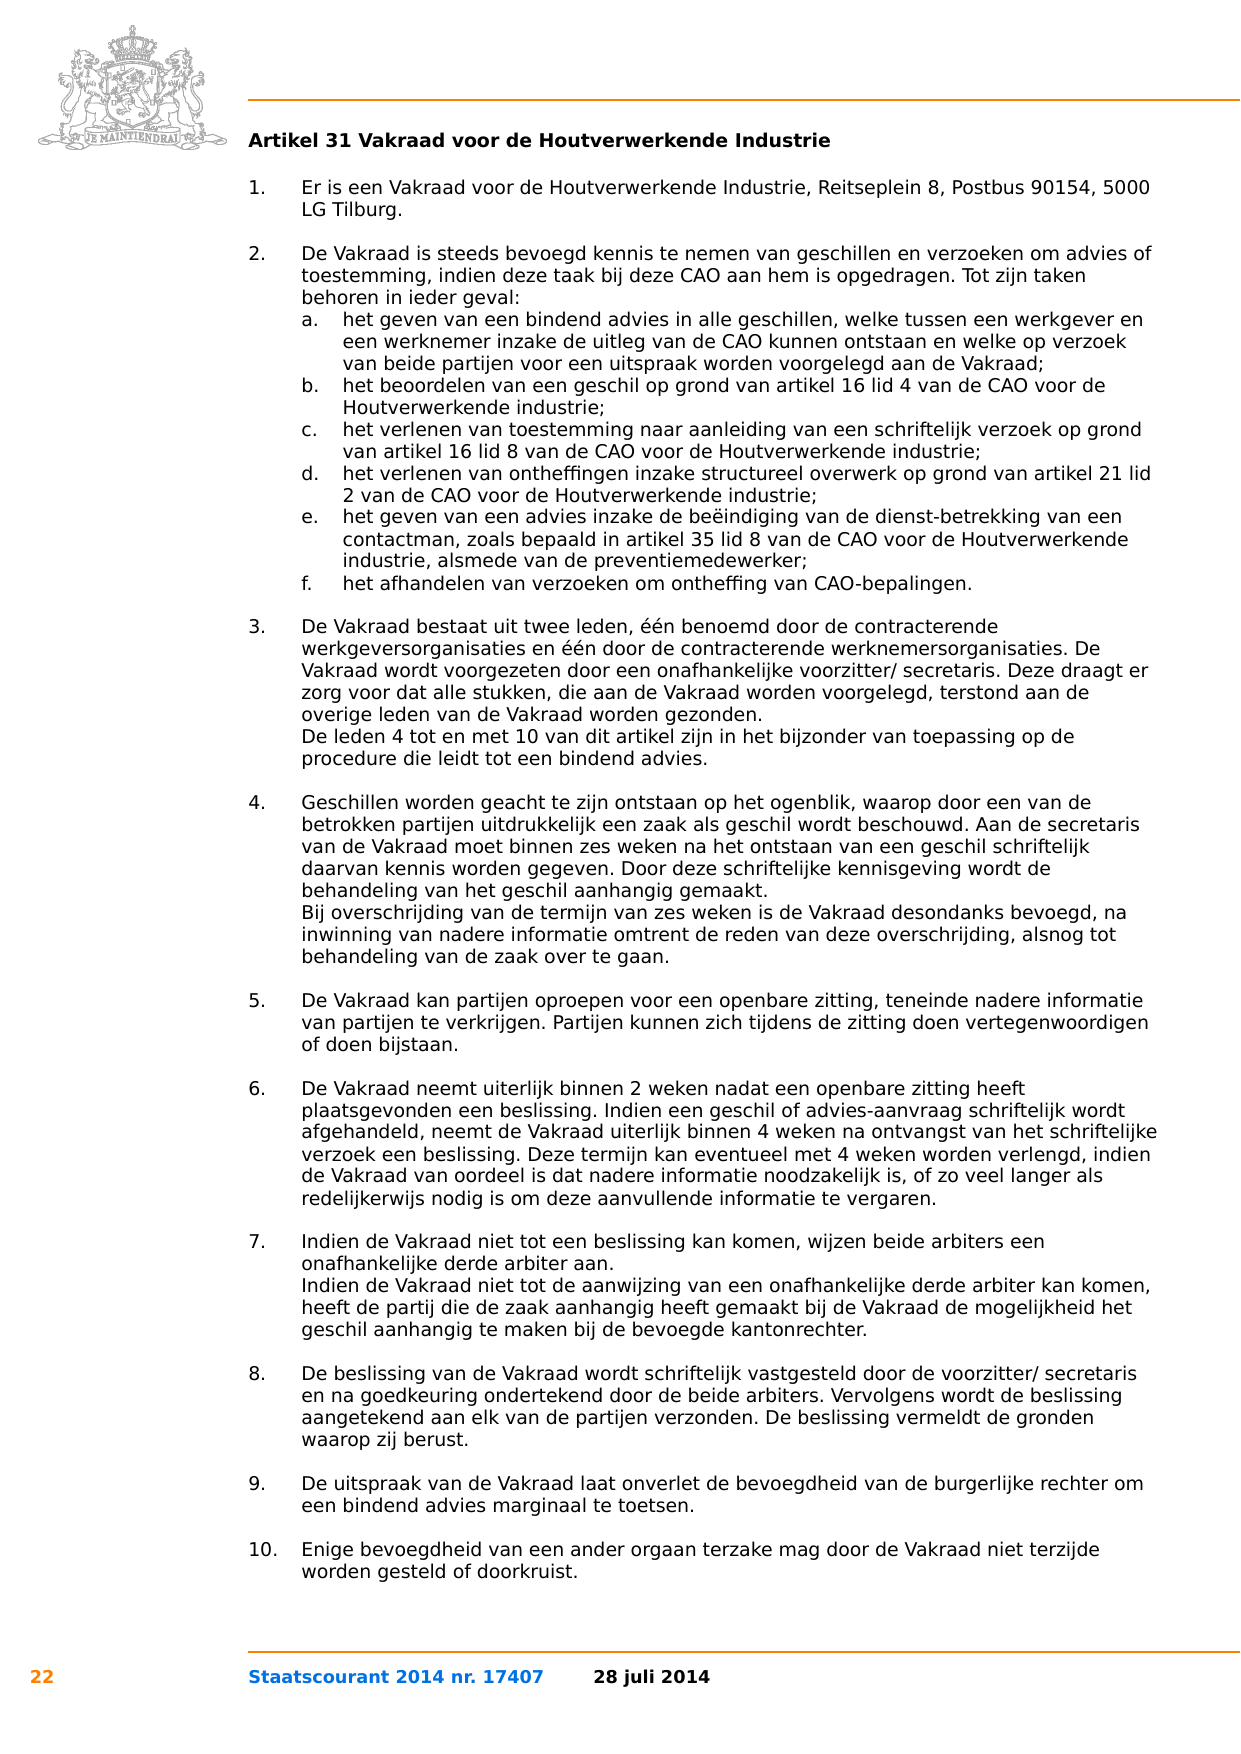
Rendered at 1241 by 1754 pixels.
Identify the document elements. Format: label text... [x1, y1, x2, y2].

text 6. De Vakraad neemt uiterlijk binnen 2 weken nadat een openbare zitting heeft plaatsgevonden een beslissing. Indien een geschil of advies-aanvraag schriftelijk wordt afgehandeld, neemt de Vakraad uiterlijk binnen 4 weken na ontvangst van het schriftelijke verzoek een beslissing. Deze termijn kan eventueel met 4 weken worden verlengd, indien de Vakraad van oordeel is dat nadere informatie noodzakelijk is, of zo veel langer als redelijkerwijs nodig is om deze aanvullende informatie te vergaren. [248, 1077, 1163, 1209]
text b. het beoordelen van een geschil op grond van artikel 16 lid 4 van de CAO voor de Houtverwerkende industrie; [301, 374, 1163, 418]
text 7. Indien de Vakraad niet tot een beslissing kan komen, wijzen beide arbiters een onafhankelijke derde arbiter aan. [248, 1231, 1163, 1275]
text Indien de Vakraad niet tot de aanwijzing van een onafhankelijke derde arbiter kan komen, heeft de partij die de zaak aanhangig heeft gemaakt bij de Vakraad de mogelijkheid het geschil aanhangig te maken bij de bevoegde kantonrechter. [301, 1275, 1163, 1341]
text 8. De beslissing van de Vakraad wordt schriftelijk vastgesteld door de voorzitter/ secretaris en na goedkeuring ondertekend door de beide arbiters. Vervolgens wordt de beslissing aangetekend aan elk van de partijen verzonden. De beslissing vermeldt de gronden waarop zij berust. [248, 1363, 1163, 1451]
text De leden 4 tot en met 10 van dit artikel zijn in het bijzonder van toepassing op de procedure die leidt tot een bindend advies. [301, 726, 1163, 770]
text c. het verlenen van toestemming naar aanleiding van een schriftelijk verzoek op grond van artikel 16 lid 8 van de CAO voor de Houtverwerkende industrie; [301, 418, 1163, 462]
text 9. De uitspraak van de Vakraad laat onverlet de bevoegdheid van de burgerlijke rechter om een bindend advies marginaal te toetsen. [248, 1473, 1163, 1517]
text Bij overschrijding van de termijn van zes weken is de Vakraad desondanks bevoegd, na inwinning van nadere informatie omtrent de reden van deze overschrijding, alsnog tot behandeling van de zaak over te gaan. [301, 902, 1163, 968]
text 1. Er is een Vakraad voor de Houtverwerkende Industrie, Reitseplein 8, Postbus 90154, 5000 LG Tilburg. [248, 177, 1163, 221]
text e. het geven van een advies inzake de beëindiging van de dienst-betrekking van een contactman, zoals bepaald in artikel 35 lid 8 van de CAO voor de Houtverwerkende industrie, alsmede van de preventiemedewerker; [301, 506, 1163, 572]
text a. het geven van een bindend advies in alle geschillen, welke tussen een werkgever en een werknemer inzake de uitleg van de CAO kunnen ontstaan en welke op verzoek van beide partijen voor een uitspraak worden voorgelegd aan de Vakraad; [301, 309, 1163, 374]
text 5. De Vakraad kan partijen oproepen voor een openbare zitting, teneinde nadere informatie van partijen te verkrijgen. Partijen kunnen zich tijdens de zitting doen vertegenwoordigen of doen bijstaan. [248, 990, 1163, 1056]
text 2. De Vakraad is steeds bevoegd kennis te nemen van geschillen en verzoeken om advies of toestemming, indien deze taak bij deze CAO aan hem is opgedragen. Tot zijn taken behoren in ieder geval: [248, 243, 1163, 309]
text f. het afhandelen van verzoeken om ontheffing van CAO-bepalingen. [301, 572, 1163, 594]
text 4. Geschillen worden geacht te zijn ontstaan op het ogenblik, waarop door een van de betrokken partijen uitdrukkelijk een zaak als geschil wordt beschouwd. Aan de secretaris van de Vakraad moet binnen zes weken na het ontstaan van een geschil schriftelijk daarvan kennis worden gegeven. Door deze schriftelijke kennisgeving wordt de behandeling van het geschil aanhangig gemaakt. [248, 792, 1163, 902]
picture [38, 25, 227, 150]
text d. het verlenen van ontheffingen inzake structureel overwerk op grond van artikel 21 lid 2 van de CAO voor de Houtverwerkende industrie; [301, 462, 1163, 506]
text 3. De Vakraad bestaat uit twee leden, één benoemd door de contracterende werkgeversorganisaties en één door de contracterende werknemersorganisaties. De Vakraad wordt voorgezeten door een onafhankelijke voorzitter/ secretaris. Deze draagt er zorg voor dat alle stukken, die aan de Vakraad worden voorgelegd, terstond aan de overige leden van de Vakraad worden gezonden. [248, 616, 1163, 726]
subtitle Artikel 31 Vakraad voor de Houtverwerkende Industrie [248, 130, 1163, 152]
text 10. Enige bevoegdheid van een ander orgaan terzake mag door de Vakraad niet terzijde worden gesteld of doorkruist. [248, 1539, 1163, 1583]
